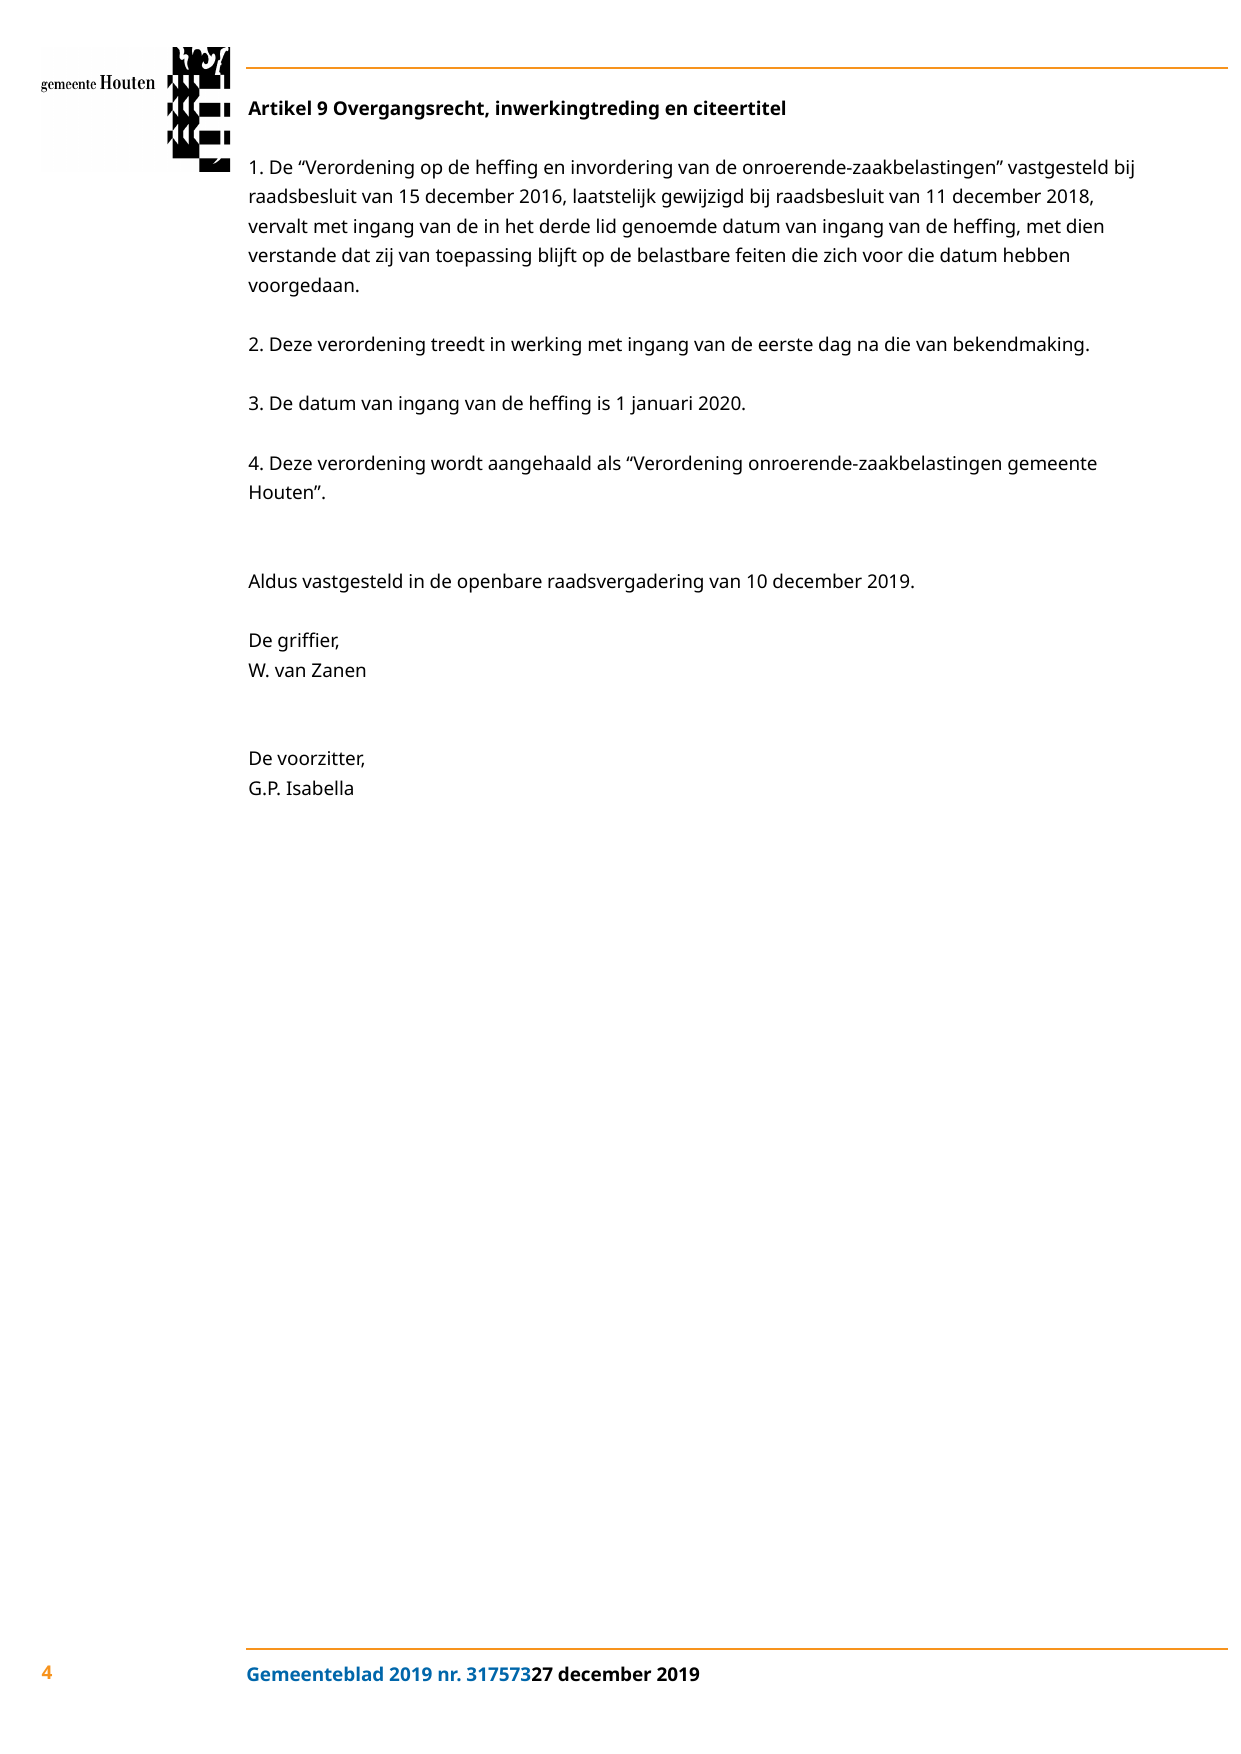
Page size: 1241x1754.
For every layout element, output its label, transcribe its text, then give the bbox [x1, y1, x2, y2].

text De griffier, [248, 627, 1152, 653]
text W. van Zanen [248, 657, 1152, 683]
text De voorzitter, [248, 746, 1152, 771]
text Artikel 9 Overgangsrecht, inwerkingtreding en citeertitel [248, 95, 1152, 121]
text 4. Deze verordening wordt aangehaald als “Verordening onroerende-zaakbelastingen gemeente Houten”. [248, 450, 1152, 505]
picture [41, 47, 231, 172]
text 1. De “Verordening op de heffing en invordering van de onroerende-zaakbelastingen” vastgesteld bij raadsbesluit van 15 december 2016, laatstelijk gewijzigd bij raadsbesluit van 11 december 2018, vervalt met ingang van de in het derde lid genoemde datum van ingang van de heffing, met dien verstande dat zij van toepassing blijft op de belastbare feiten die zich voor die datum hebben voorgedaan. [248, 154, 1152, 298]
text G.P. Isabella [248, 775, 1152, 801]
text 2. Deze verordening treedt in werking met ingang van de eerste dag na die van bekendmaking. [248, 331, 1152, 357]
text 3. De datum van ingang van de heffing is 1 januari 2020. [248, 391, 1152, 416]
text Aldus vastgesteld in de openbare raadsvergadering van 10 december 2019. [248, 568, 1152, 594]
